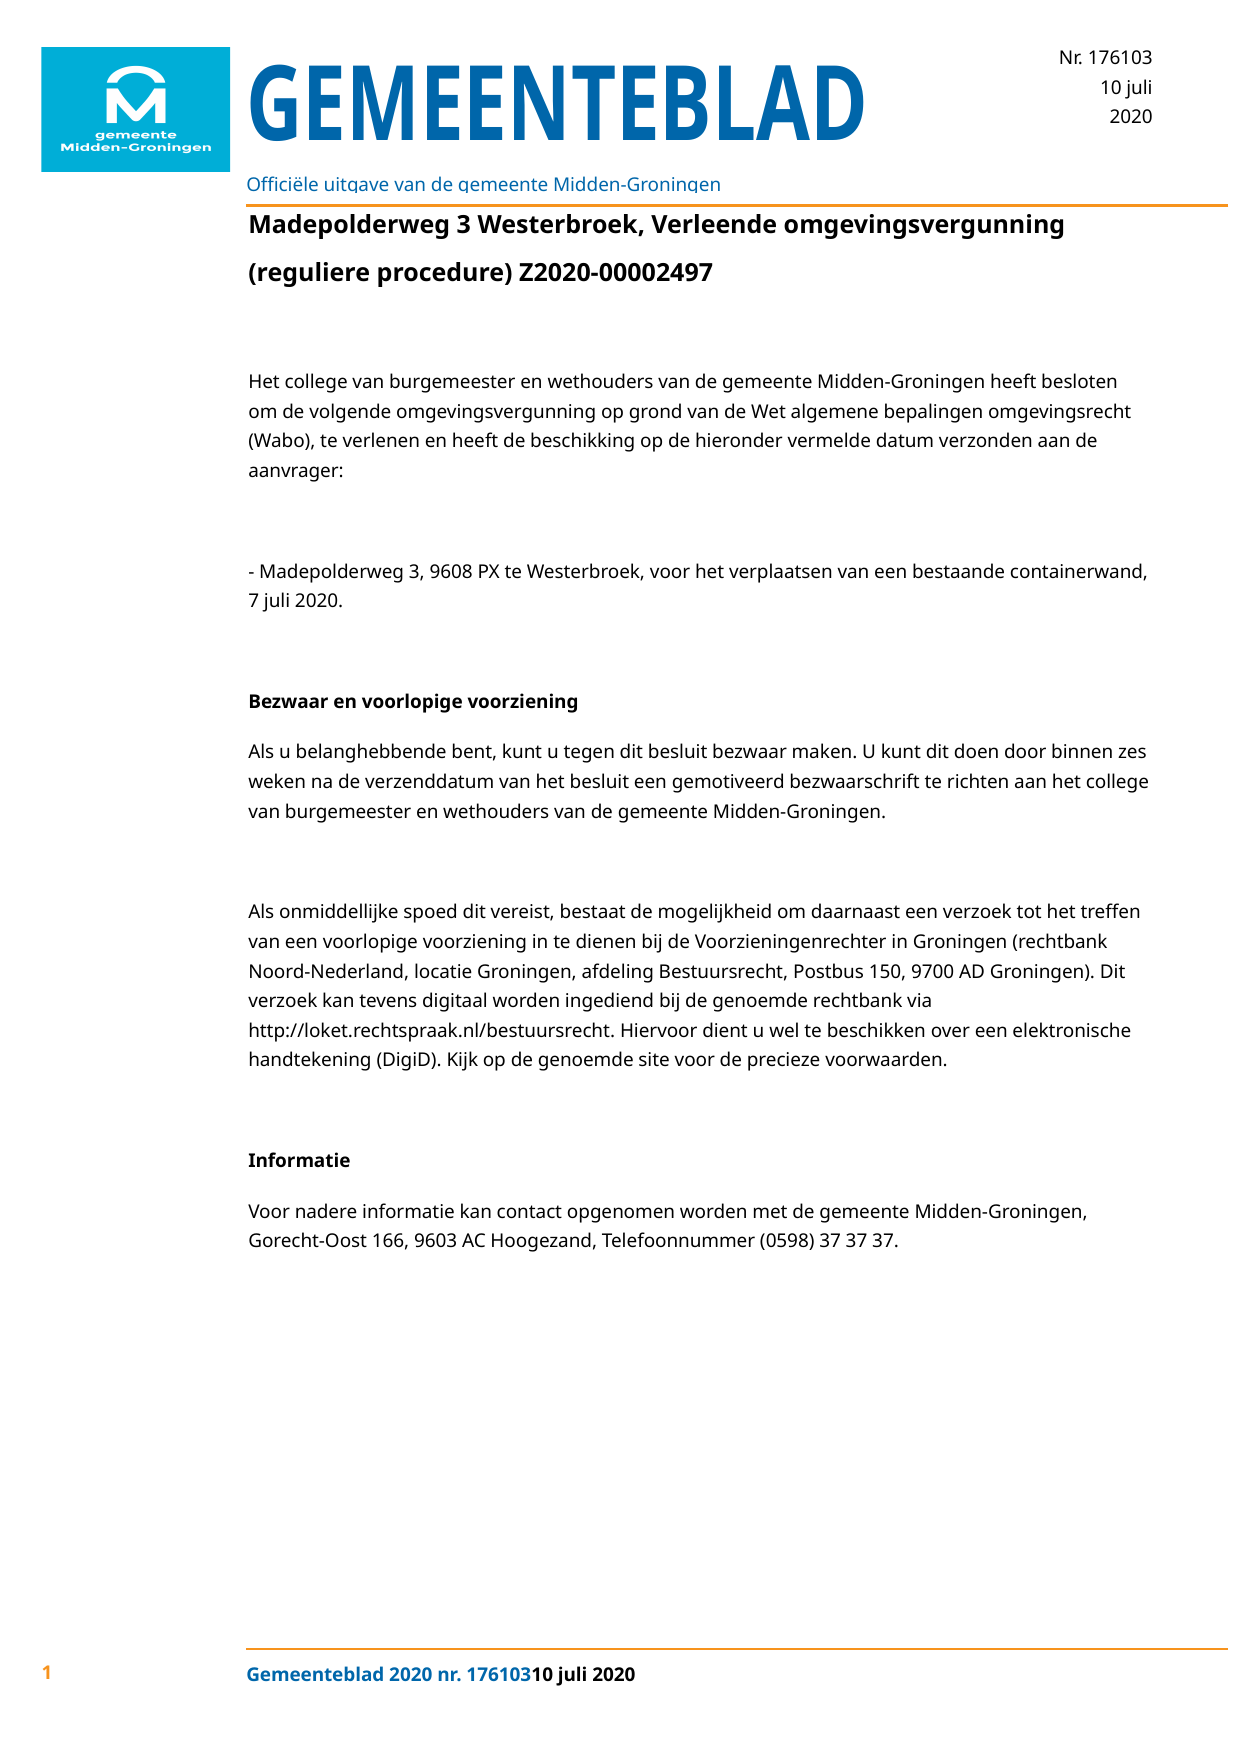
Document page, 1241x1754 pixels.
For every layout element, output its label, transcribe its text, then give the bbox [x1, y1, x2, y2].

text Informatie [248, 1147, 1152, 1173]
picture [184, 146, 190, 153]
text Als u belanghebbende bent, kunt u tegen dit besluit bezwaar maken. U kunt dit doen door binnen zes weken na de verzenddatum van het besluit een gemotiveerd bezwaarschrift te richten aan het college van burgemeester en wethouders van de gemeente Midden-Groningen. [248, 739, 1152, 824]
text Voor nadere informatie kan contact opgenomen worden met de gemeente Midden-Groningen, Gorecht-Oost 166, 9603 AC Hoogezand, Telefoonnummer (0598) 37 37 37. [248, 1198, 1152, 1253]
picture [107, 89, 165, 122]
text Bezwaar en voorlopige voorziening [248, 688, 1152, 714]
picture [108, 66, 164, 82]
text Als onmiddellijke spoed dit vereist, bestaat de mogelijkheid om daarnaast een verzoek tot het treffen van een voorlopige voorziening in te dienen bij de Voorzieningenrechter in Groningen (rechtbank Noord-Nederland, locatie Groningen, afdeling Bestuursrecht, Postbus 150, 9700 AD Groningen). Dit verzoek kan tevens digitaal worden ingediend bij de genoemde rechtbank via http://loket.rechtspraak.nl/bestuursrecht. Hiervoor dient u wel te beschikken over een elektronische handtekening (DigiD). Kijk op de genoemde site voor de precieze voorwaarden. [248, 899, 1152, 1072]
text - Madepolderweg 3, 9608 PX te Westerbroek, voor het verplaatsen van een bestaande containerwand, 7 juli 2020. [248, 558, 1152, 613]
text Het college van burgemeester en wethouders van de gemeente Midden-Groningen heeft besloten om de volgende omgevingsvergunning op grond van de Wet algemene bepalingen omgevingsrecht (Wabo), te verlenen en heeft de beschikking op de hieronder vermelde datum verzonden aan de aanvrager: [248, 368, 1152, 483]
text Madepolderweg 3 Westerbroek, Verleende omgevingsvergunning (reguliere procedure) Z2020-00002497 [248, 207, 1152, 288]
